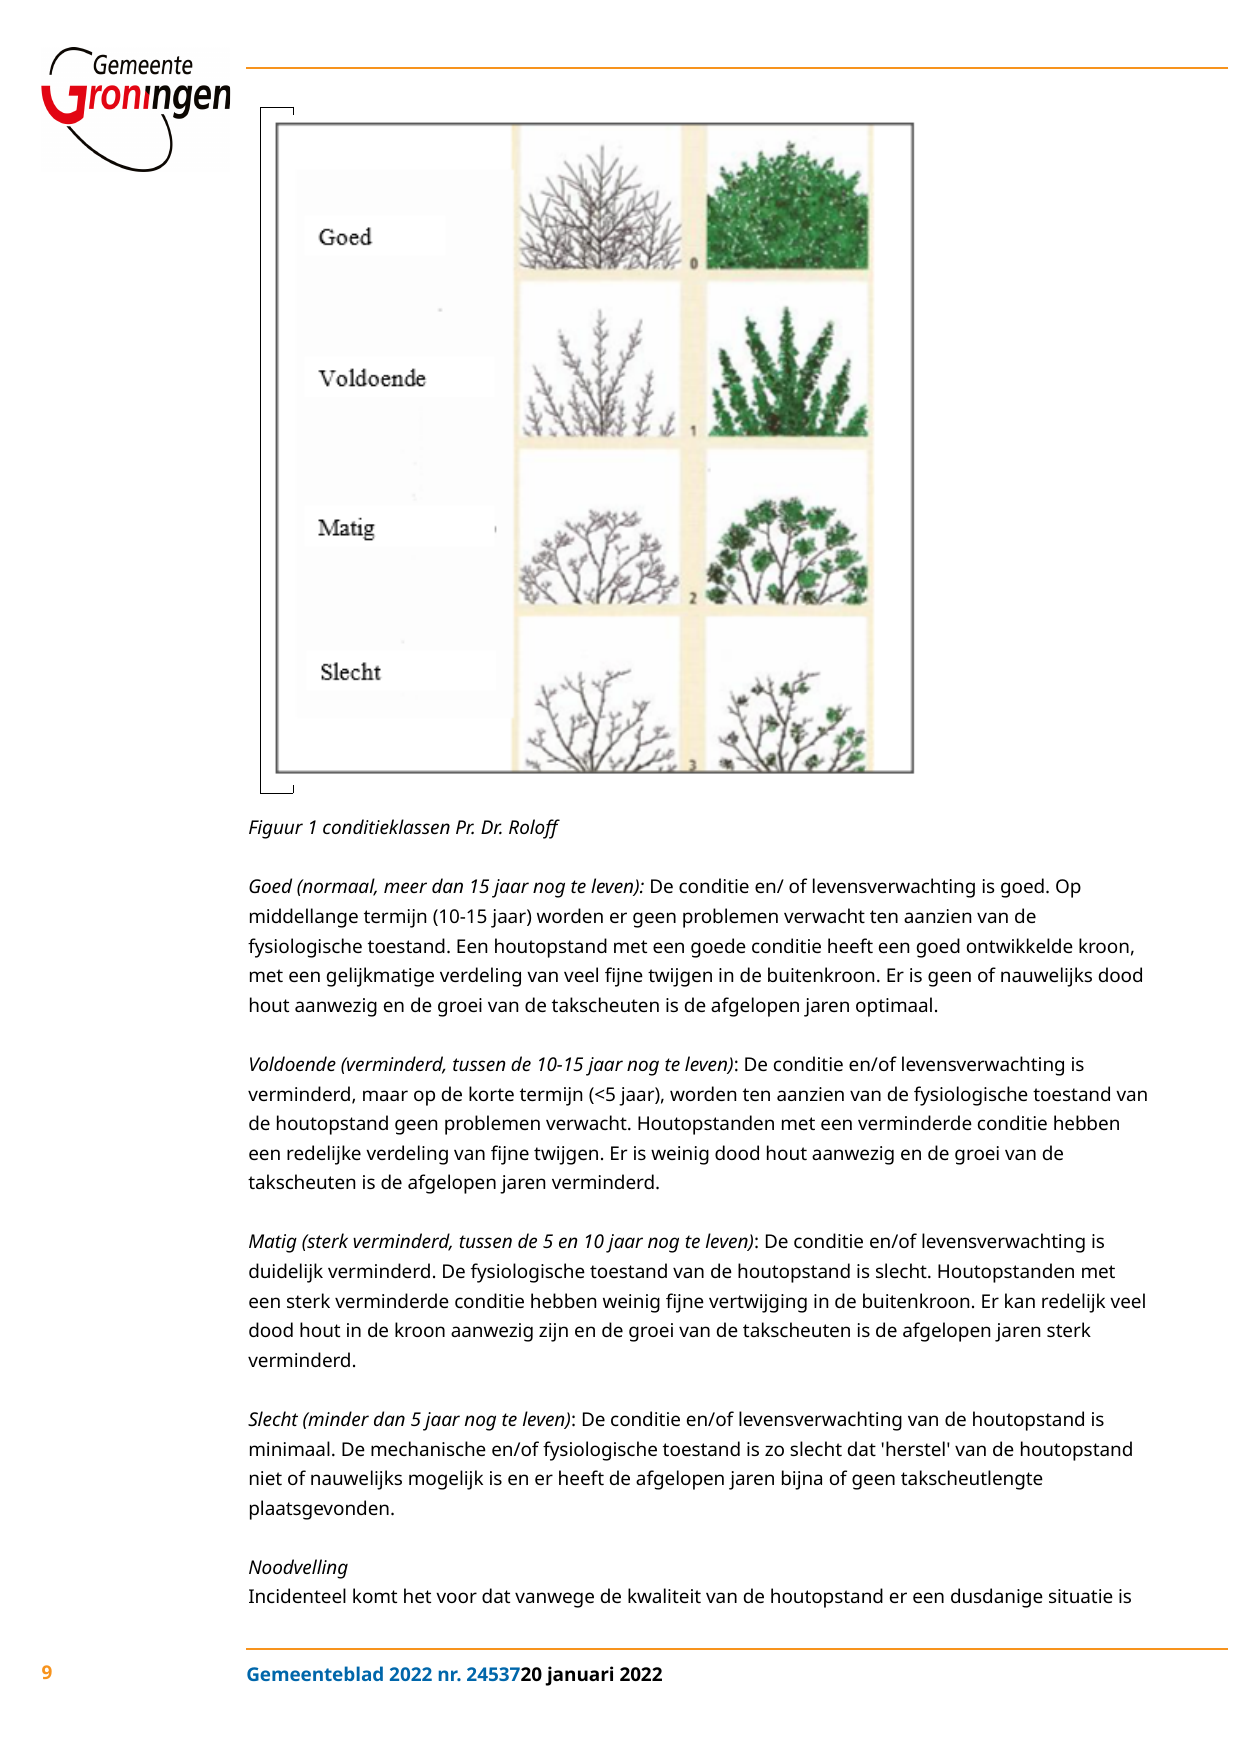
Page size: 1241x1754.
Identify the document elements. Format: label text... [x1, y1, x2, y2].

text Noodvelling [248, 1554, 1152, 1580]
text Matig (sterk verminderd, tussen de 5 en 10 jaar nog te leven): De conditie en/of levensverwachting is duidelijk verminderd. De fysiologische toestand van de houtopstand is slecht. Houtopstanden met een sterk verminderde conditie hebben weinig fijne vertwijging in de buitenkroon. Er kan redelijk veel dood hout in de kroon aanwezig zijn en de groei van de takscheuten is de afgelopen jaren sterk verminderd. [248, 1229, 1152, 1373]
text Incidenteel komt het voor dat vanwege de kwaliteit van de houtopstand er een dusdanige situatie is [248, 1584, 1152, 1609]
picture [41, 47, 231, 172]
text Figuur 1 conditieklassen Pr. Dr. Roloff [248, 814, 1152, 840]
text Goed (normaal, meer dan 15 jaar nog te leven): De conditie en/ of levensverwachting is goed. Op middellange termijn (10-15 jaar) worden er geen problemen verwacht ten aanzien van de fysiologische toestand. Een houtopstand met een goede conditie heeft een goed ontwikkelde kroon, met een gelijkmatige verdeling van veel fijne twijgen in de buitenkroon. Er is geen of nauwelijks dood hout aanwezig en de groei van de takscheuten is de afgelopen jaren optimaal. [248, 874, 1152, 1018]
picture [268, 115, 919, 785]
text Slecht (minder dan 5 jaar nog te leven): De conditie en/of levensverwachting van de houtopstand is minimaal. De mechanische en/of fysiologische toestand is zo slecht dat 'herstel' van de houtopstand niet of nauwelijks mogelijk is en er heeft de afgelopen jaren bijna of geen takscheutlengte plaatsgevonden. [248, 1406, 1152, 1521]
text Voldoende (verminderd, tussen de 10-15 jaar nog te leven): De conditie en/of levensverwachting is verminderd, maar op de korte termijn (<5 jaar), worden ten aanzien van de fysiologische toestand van de houtopstand geen problemen verwacht. Houtopstanden met een verminderde conditie hebben een redelijke verdeling van fijne twijgen. Er is weinig dood hout aanwezig en de groei van de takscheuten is de afgelopen jaren verminderd. [248, 1051, 1152, 1195]
